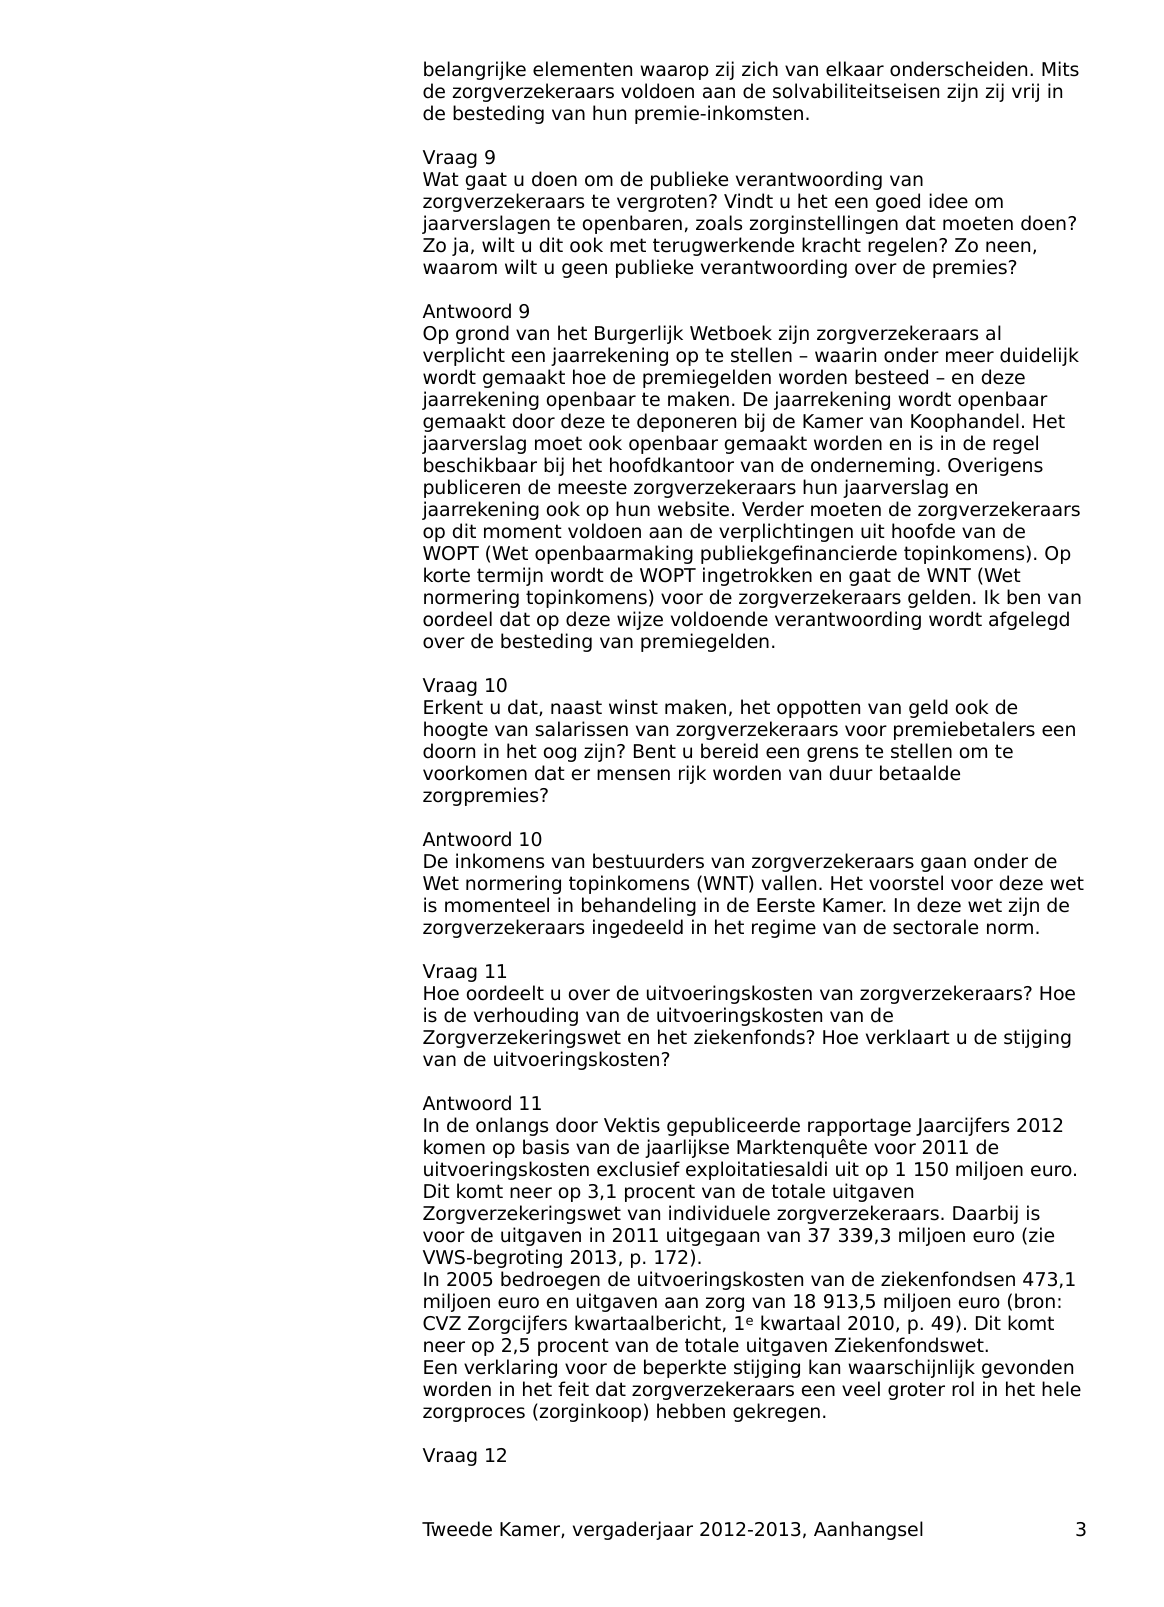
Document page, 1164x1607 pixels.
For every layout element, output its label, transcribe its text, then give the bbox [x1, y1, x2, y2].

text Vraag 9 [422, 147, 1087, 169]
text Wat gaat u doen om de publieke verantwoording van zorgverzekeraars te vergroten? Vindt u het een goed idee om jaarverslagen te openbaren, zoals zorginstellingen dat moeten doen? Zo ja, wilt u dit ook met terugwerkende kracht regelen? Zo neen, waarom wilt u geen publieke verantwoording over de premies? [422, 169, 1087, 279]
text Vraag 10 [422, 675, 1087, 697]
text Antwoord 10 [422, 829, 1087, 851]
text belangrijke elementen waarop zij zich van elkaar onderscheiden. Mits de zorgverzekeraars voldoen aan de solvabiliteitseisen zijn zij vrij in de besteding van hun premie-inkomsten. [422, 59, 1087, 125]
text Hoe oordeelt u over de uitvoeringskosten van zorgverzekeraars? Hoe is de verhouding van de uitvoeringskosten van de Zorgverzekeringswet en het ziekenfonds? Hoe verklaart u de stijging van de uitvoeringskosten? [422, 983, 1087, 1071]
text De inkomens van bestuurders van zorgverzekeraars gaan onder de Wet normering topinkomens (WNT) vallen. Het voorstel voor deze wet is momenteel in behandeling in de Eerste Kamer. In deze wet zijn de zorgverzekeraars ingedeeld in het regime van de sectorale norm. [422, 851, 1087, 939]
text Vraag 11 [422, 961, 1087, 983]
text In 2005 bedroegen de uitvoeringskosten van de ziekenfondsen 473,1 miljoen euro en uitgaven aan zorg van 18 913,5 miljoen euro (bron: CVZ Zorgcijfers kwartaalbericht, 1e kwartaal 2010, p. 49). Dit komt neer op 2,5 procent van de totale uitgaven Ziekenfondswet. [422, 1269, 1087, 1357]
text In de onlangs door Vektis gepubliceerde rapportage Jaarcijfers 2012 komen op basis van de jaarlijkse Marktenquête voor 2011 de uitvoeringskosten exclusief exploitatiesaldi uit op 1 150 miljoen euro. Dit komt neer op 3,1 procent van de totale uitgaven Zorgverzekeringswet van individuele zorgverzekeraars. Daarbij is voor de uitgaven in 2011 uitgegaan van 37 339,3 miljoen euro (zie VWS-begroting 2013, p. 172). [422, 1115, 1087, 1269]
text Vraag 12 [422, 1445, 1087, 1467]
text Een verklaring voor de beperkte stijging kan waarschijnlijk gevonden worden in het feit dat zorgverzekeraars een veel groter rol in het hele zorgproces (zorginkoop) hebben gekregen. [422, 1357, 1087, 1423]
text Antwoord 11 [422, 1093, 1087, 1115]
text Antwoord 9 [422, 301, 1087, 323]
text Op grond van het Burgerlijk Wetboek zijn zorgverzekeraars al verplicht een jaarrekening op te stellen – waarin onder meer duidelijk wordt gemaakt hoe de premiegelden worden besteed – en deze jaarrekening openbaar te maken. De jaarrekening wordt openbaar gemaakt door deze te deponeren bij de Kamer van Koophandel. Het jaarverslag moet ook openbaar gemaakt worden en is in de regel beschikbaar bij het hoofdkantoor van de onderneming. Overigens publiceren de meeste zorgverzekeraars hun jaarverslag en jaarrekening ook op hun website. Verder moeten de zorgverzekeraars op dit moment voldoen aan de verplichtingen uit hoofde van de WOPT (Wet openbaarmaking publiekgefinancierde topinkomens). Op korte termijn wordt de WOPT ingetrokken en gaat de WNT (Wet normering topinkomens) voor de zorgverzekeraars gelden. Ik ben van oordeel dat op deze wijze voldoende verantwoording wordt afgelegd over de besteding van premiegelden. [422, 323, 1087, 653]
text Erkent u dat, naast winst maken, het oppotten van geld ook de hoogte van salarissen van zorgverzekeraars voor premiebetalers een doorn in het oog zijn? Bent u bereid een grens te stellen om te voorkomen dat er mensen rijk worden van duur betaalde zorgpremies? [422, 697, 1087, 807]
